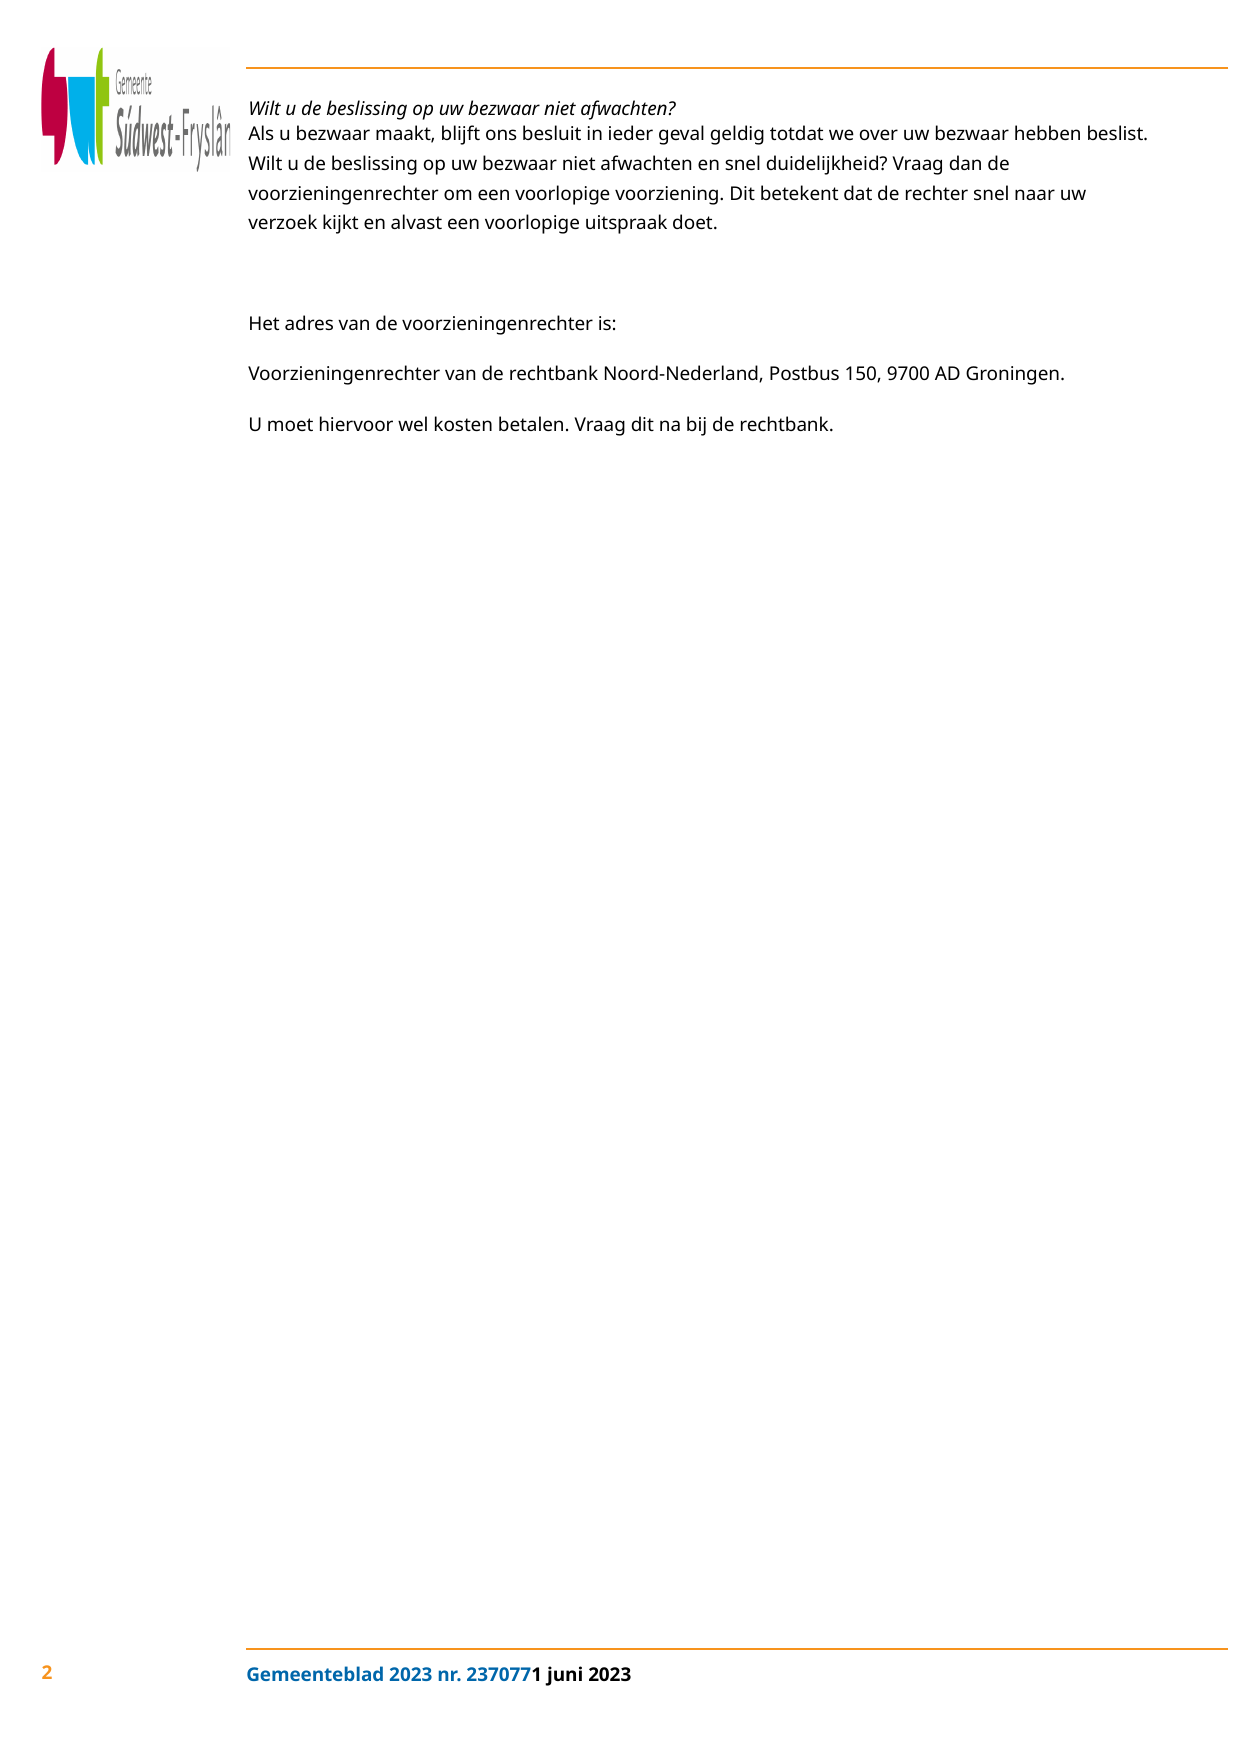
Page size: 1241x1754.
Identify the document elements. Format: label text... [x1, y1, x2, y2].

text Wilt u de beslissing op uw bezwaar niet afwachten? [248, 95, 1152, 121]
picture [41, 47, 231, 172]
text Voorzieningenrechter van de rechtbank Noord-Nederland, Postbus 150, 9700 AD Groningen. [248, 361, 1152, 386]
text Als u bezwaar maakt, blijft ons besluit in ieder geval geldig totdat we over uw bezwaar hebben beslist. Wilt u de beslissing op uw bezwaar niet afwachten en snel duidelijkheid? Vraag dan de voorzieningenrechter om een voorlopige voorziening. Dit betekent dat de rechter snel naar uw verzoek kijkt en alvast een voorlopige uitspraak doet. [248, 121, 1152, 235]
text Het adres van de voorzieningenrechter is: [248, 310, 1152, 336]
text U moet hiervoor wel kosten betalen. Vraag dit na bij de rechtbank. [248, 411, 1152, 437]
